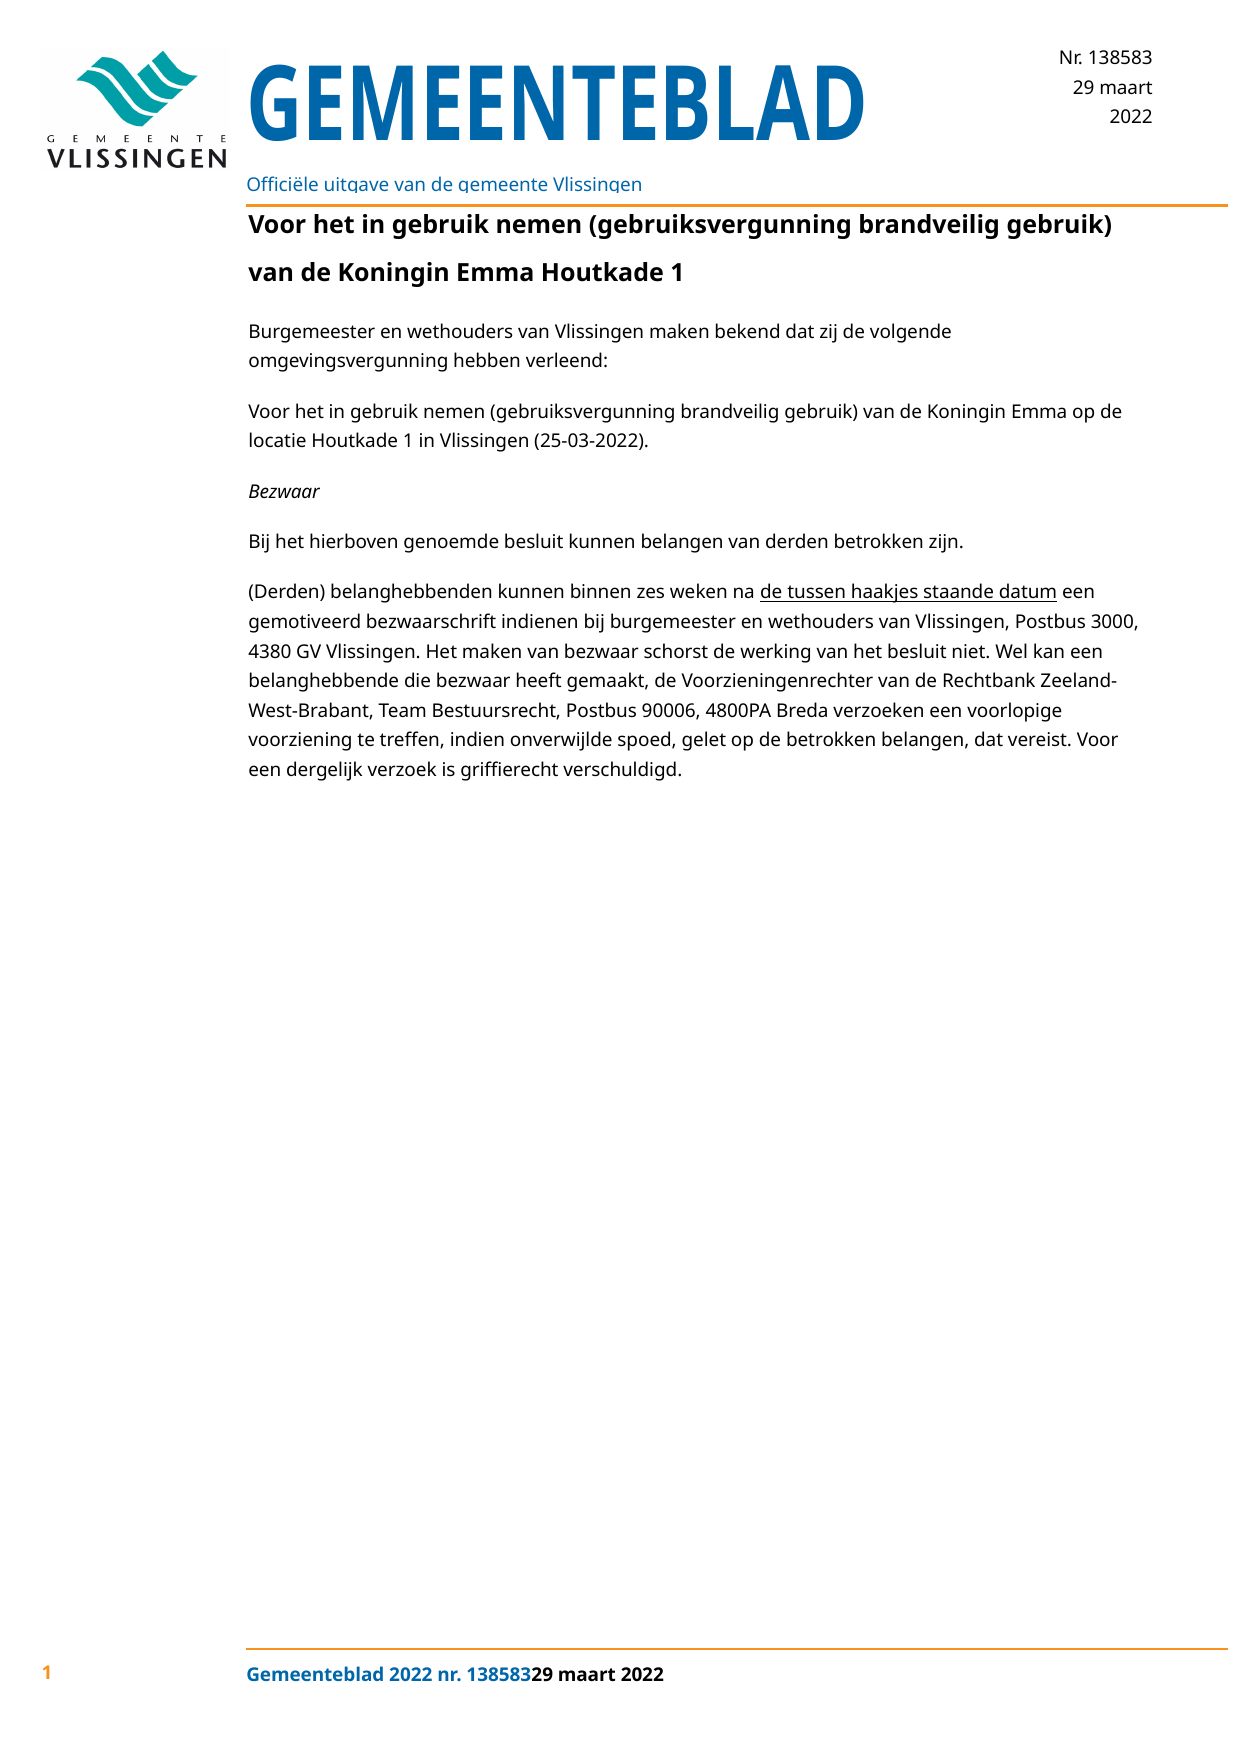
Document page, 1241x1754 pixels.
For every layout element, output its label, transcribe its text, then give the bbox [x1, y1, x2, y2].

text Voor het in gebruik nemen (gebruiksvergunning brandveilig gebruik) van de Koningin Emma Houtkade 1 [248, 207, 1152, 288]
text Voor het in gebruik nemen (gebruiksvergunning brandveilig gebruik) van de Koningin Emma op de locatie Houtkade 1 in Vlissingen (25-03-2022). [248, 398, 1152, 453]
text Bezwaar [248, 478, 1152, 504]
text Bij het hierboven genoemde besluit kunnen belangen van derden betrokken zijn. [248, 528, 1152, 554]
text Burgemeester en wethouders van Vlissingen maken bekend dat zij de volgende omgevingsvergunning hebben verleend: [248, 318, 1152, 373]
text (Derden) belanghebbenden kunnen binnen zes weken na de tussen haakjes staande datum een gemotiveerd bezwaarschrift indienen bij burgemeester en wethouders van Vlissingen, Postbus 3000, 4380 GV Vlissingen. Het maken van bezwaar schorst de werking van het besluit niet. Wel kan een belanghebbende die bezwaar heeft gemaakt, de Voorzieningenrechter van de Rechtbank Zeeland-West-Brabant, Team Bestuursrecht, Postbus 90006, 4800PA Breda verzoeken een voorlopige voorziening te treffen, indien onverwijlde spoed, gelet op de betrokken belangen, dat vereist. Voor een dergelijk verzoek is griffierecht verschuldigd. [248, 579, 1152, 782]
picture [41, 47, 231, 172]
